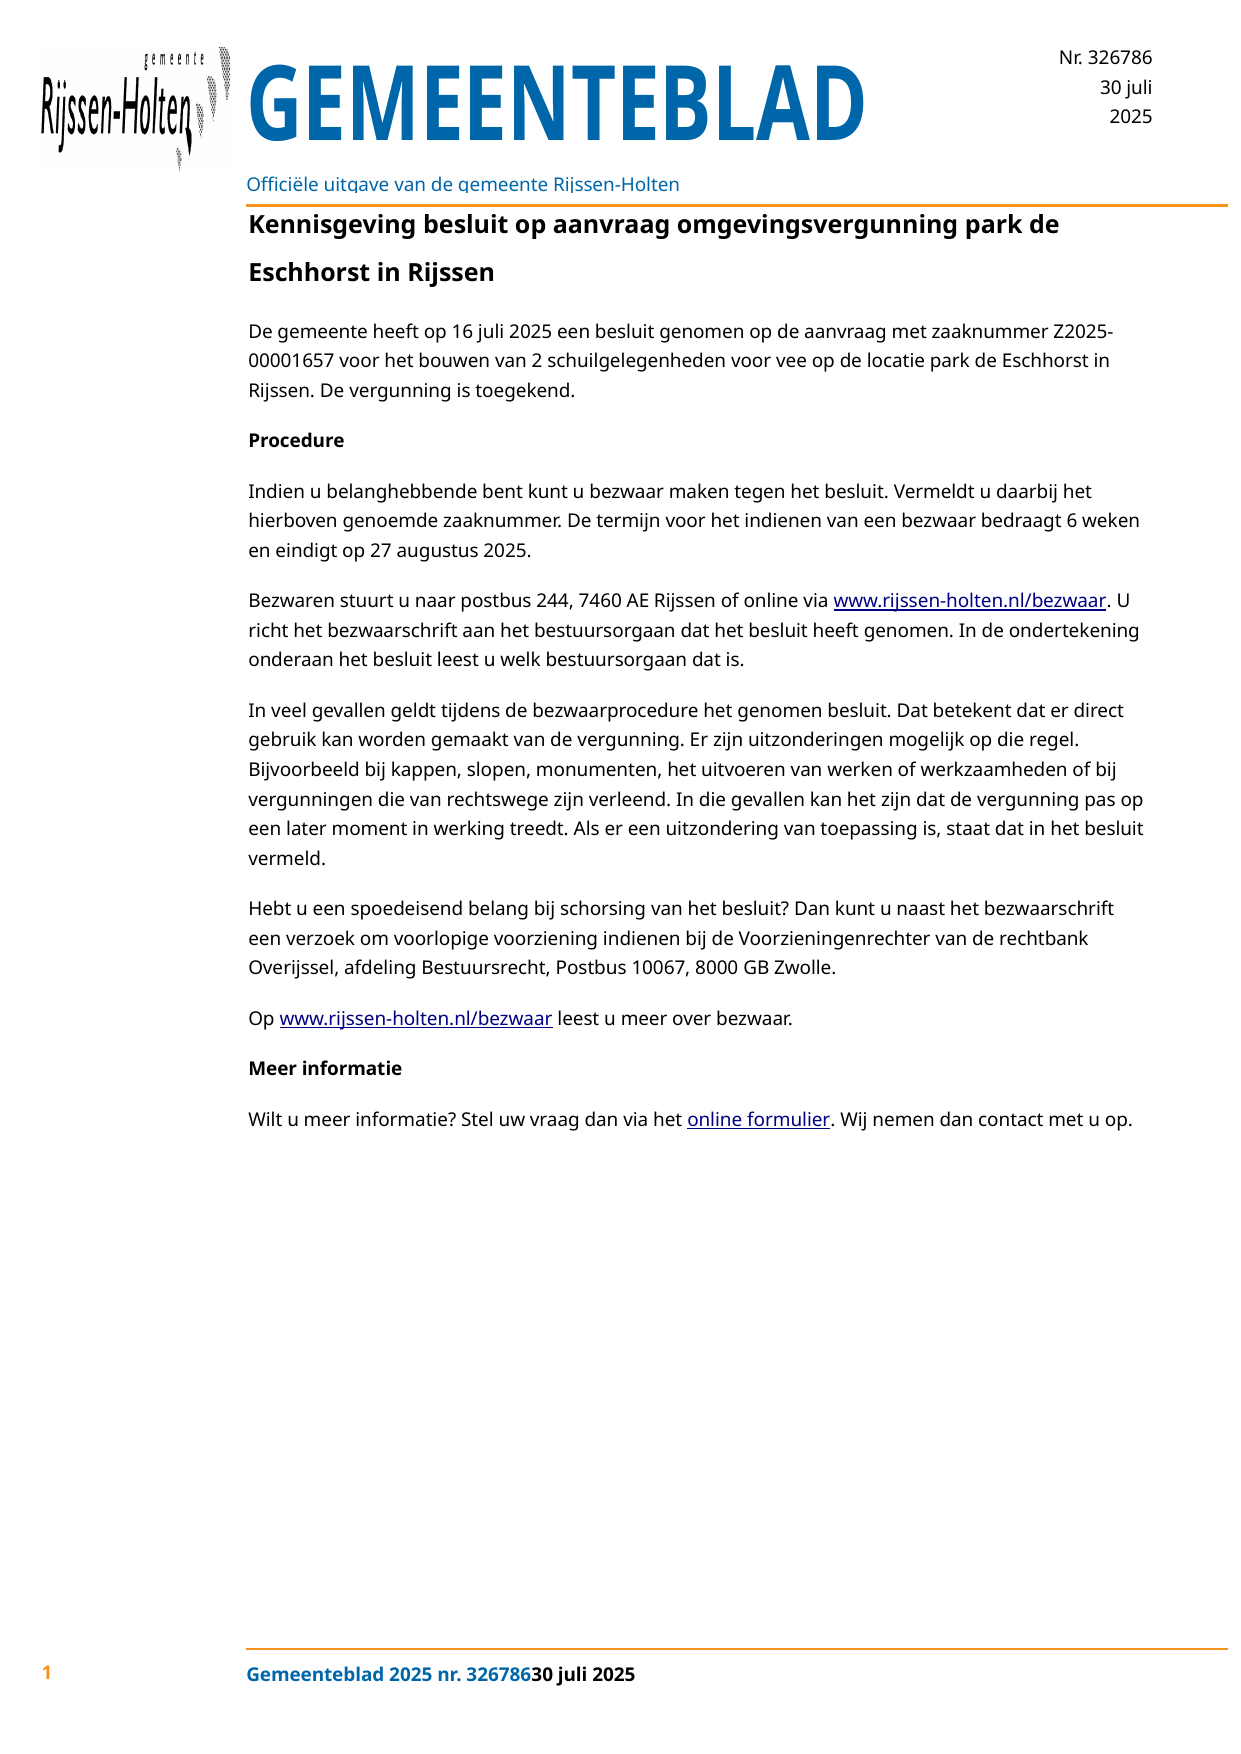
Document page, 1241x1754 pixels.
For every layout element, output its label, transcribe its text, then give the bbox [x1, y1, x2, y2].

text Wilt u meer informatie? Stel uw vraag dan via het online formulier. Wij nemen dan contact met u op. [248, 1106, 1152, 1132]
text Bezwaren stuurt u naar postbus 244, 7460 AE Rijssen of online via www.rijssen-holten.nl/bezwaar. U richt het bezwaarschrift aan het bestuursorgaan dat het besluit heeft genomen. In de ondertekening onderaan het besluit leest u welk bestuursorgaan dat is. [248, 587, 1152, 672]
text Procedure [248, 427, 1152, 453]
text Hebt u een spoedeisend belang bij schorsing van het besluit? Dan kunt u naast het bezwaarschrift een verzoek om voorlopige voorziening indienen bij de Voorzieningenrechter van de rechtbank Overijssel, afdeling Bestuursrecht, Postbus 10067, 8000 GB Zwolle. [248, 895, 1152, 980]
text De gemeente heeft op 16 juli 2025 een besluit genomen op de aanvraag met zaaknummer Z2025-00001657 voor het bouwen van 2 schuilgelegenheden voor vee op de locatie park de Eschhorst in Rijssen. De vergunning is toegekend. [248, 318, 1152, 403]
text Indien u belanghebbende bent kunt u bezwaar maken tegen het besluit. Vermeldt u daarbij het hierboven genoemde zaaknummer. De termijn voor het indienen van een bezwaar bedraagt 6 weken en eindigt op 27 augustus 2025. [248, 478, 1152, 563]
text Kennisgeving besluit op aanvraag omgevingsvergunning park de Eschhorst in Rijssen [248, 207, 1152, 288]
text Meer informatie [248, 1055, 1152, 1081]
text Op www.rijssen-holten.nl/bezwaar leest u meer over bezwaar. [248, 1005, 1152, 1031]
picture [41, 47, 231, 172]
text In veel gevallen geldt tijdens de bezwaarprocedure het genomen besluit. Dat betekent dat er direct gebruik kan worden gemaakt van de vergunning. Er zijn uitzonderingen mogelijk op die regel. Bijvoorbeeld bij kappen, slopen, monumenten, het uitvoeren van werken of werkzaamheden of bij vergunningen die van rechtswege zijn verleend. In die gevallen kan het zijn dat de vergunning pas op een later moment in werking treedt. Als er een uitzondering van toepassing is, staat dat in het besluit vermeld. [248, 697, 1152, 871]
